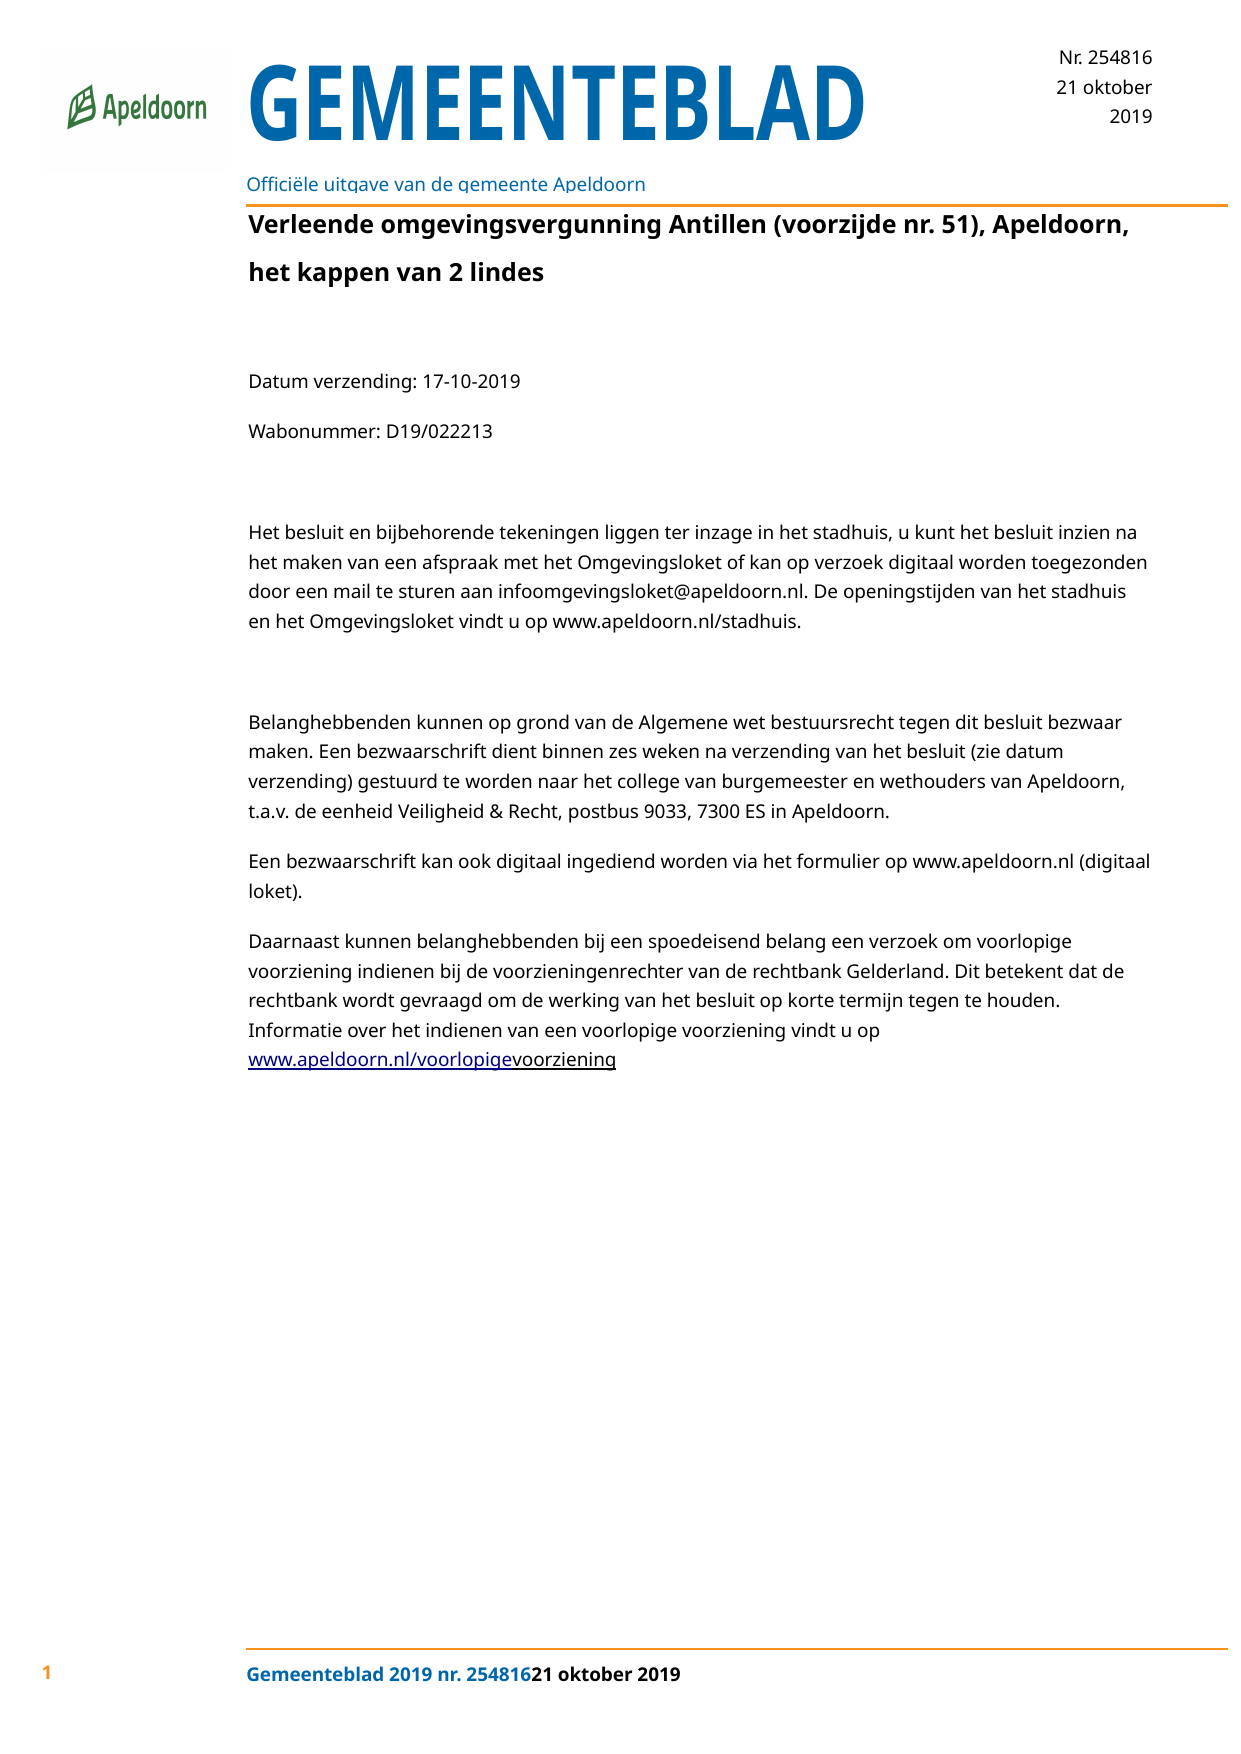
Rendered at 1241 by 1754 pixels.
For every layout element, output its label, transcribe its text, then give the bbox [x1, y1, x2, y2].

text Wabonummer: D19/022213 [248, 419, 1152, 444]
text Belanghebbenden kunnen op grond van de Algemene wet bestuursrecht tegen dit besluit bezwaar maken. Een bezwaarschrift dient binnen zes weken na verzending van het besluit (zie datum verzending) gestuurd te worden naar het college van burgemeester en wethouders van Apeldoorn, t.a.v. de eenheid Veiligheid & Recht, postbus 9033, 7300 ES in Apeldoorn. [248, 709, 1152, 824]
text Een bezwaarschrift kan ook digitaal ingediend worden via het formulier op www.apeldoorn.nl (digitaal loket). [248, 848, 1152, 904]
picture [41, 47, 231, 172]
text Het besluit en bijbehorende tekeningen liggen ter inzage in het stadhuis, u kunt het besluit inzien na het maken van een afspraak met het Omgevingsloket of kan op verzoek digitaal worden toegezonden door een mail te sturen aan infoomgevingsloket@apeldoorn.nl. De openingstijden van het stadhuis en het Omgevingsloket vindt u op www.apeldoorn.nl/stadhuis. [248, 519, 1152, 634]
text Daarnaast kunnen belanghebbenden bij een spoedeisend belang een verzoek om voorlopige voorziening indienen bij de voorzieningenrechter van de rechtbank Gelderland. Dit betekent dat de rechtbank wordt gevraagd om de werking van het besluit op korte termijn tegen te houden. Informatie over het indienen van een voorlopige voorziening vindt u op www.apeldoorn.nl/voorlopigevoorziening [248, 928, 1152, 1072]
text Verleende omgevingsvergunning Antillen (voorzijde nr. 51), Apeldoorn, het kappen van 2 lindes [248, 207, 1152, 288]
text Datum verzending: 17-10-2019 [248, 368, 1152, 394]
